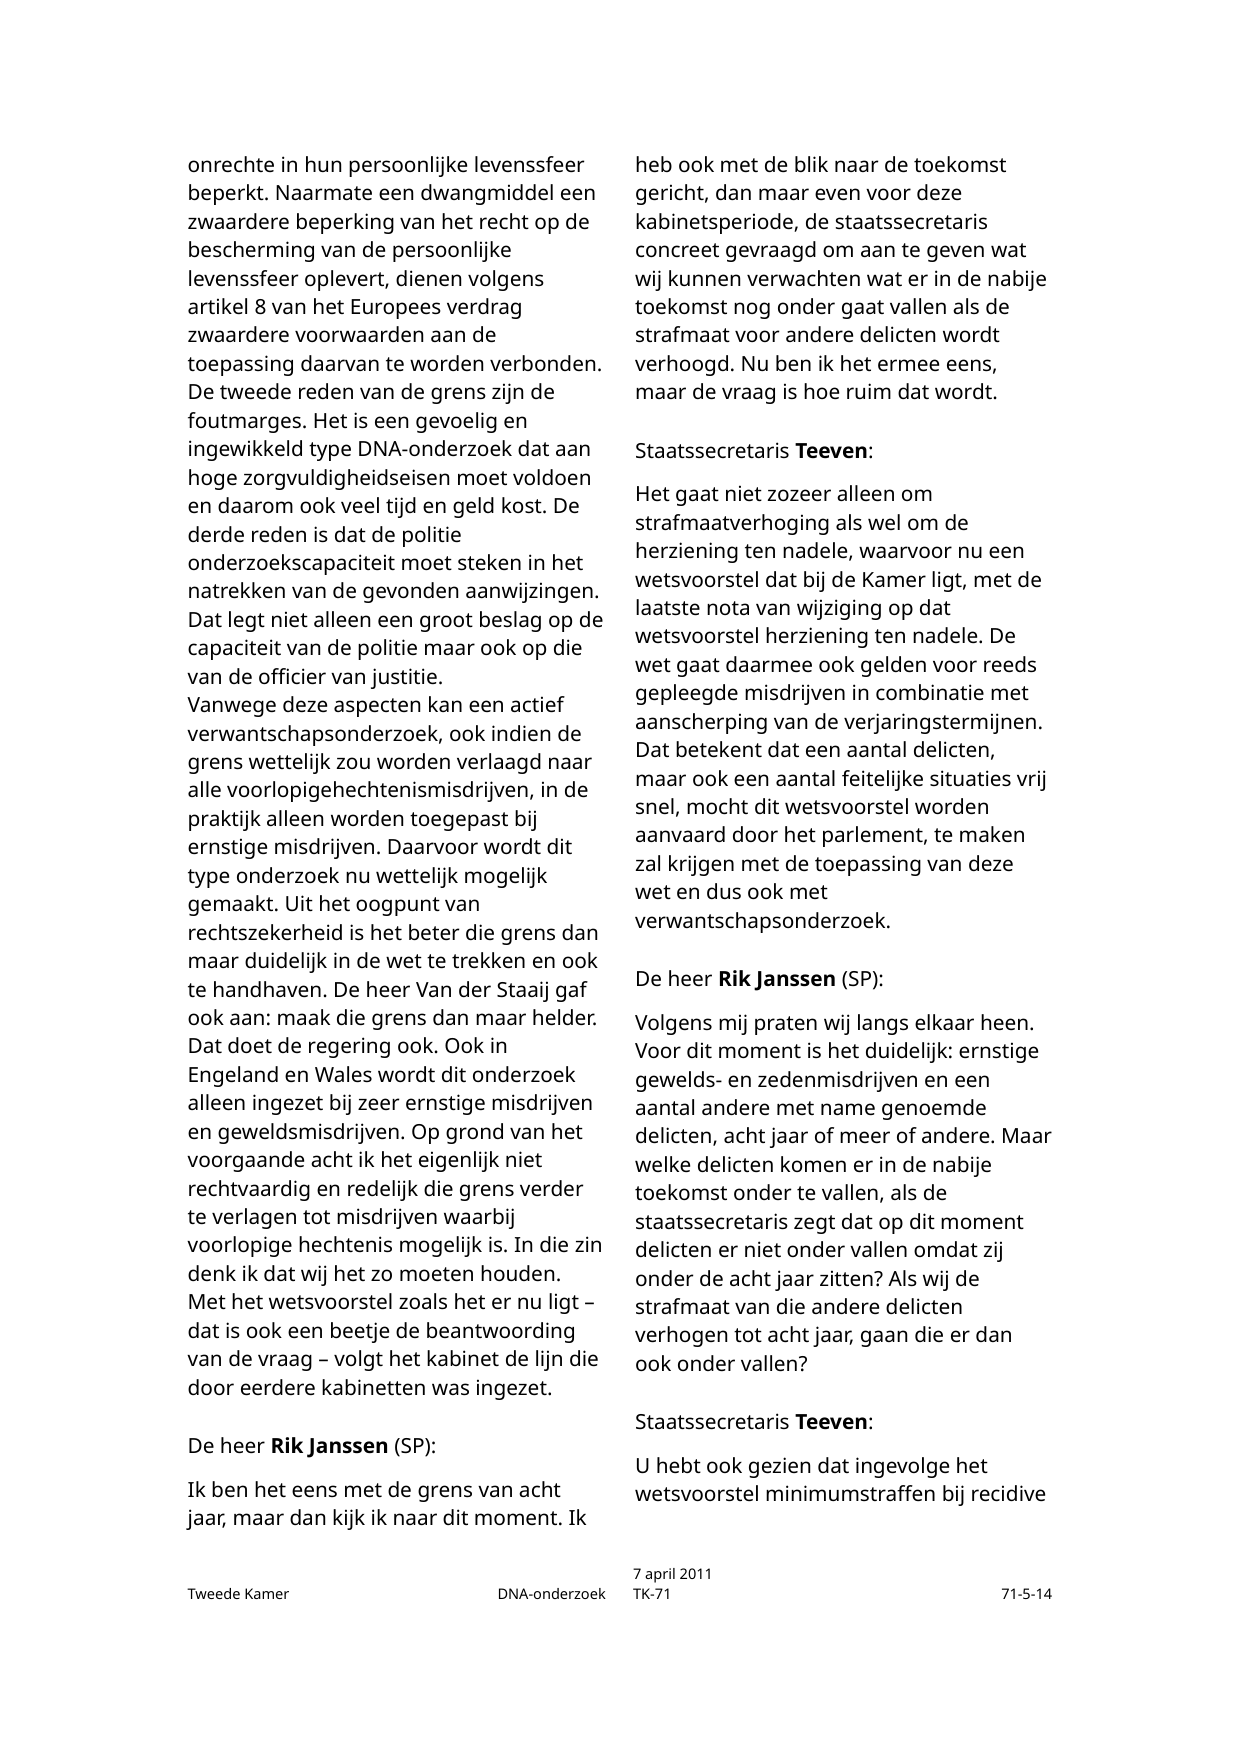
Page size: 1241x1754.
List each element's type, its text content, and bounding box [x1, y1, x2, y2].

text Ik ben het eens met de grens van acht jaar, maar dan kijk ik naar dit moment. Ik [187, 1475, 605, 1532]
text onrechte in hun persoonlijke levenssfeer beperkt. Naarmate een dwangmiddel een zwaardere beperking van het recht op de bescherming van de persoonlijke levenssfeer oplevert, dienen volgens artikel 8 van het Europees verdrag zwaardere voorwaarden aan de toepassing daarvan te worden verbonden. [187, 150, 605, 377]
text De tweede reden van de grens zijn de foutmarges. Het is een gevoelig en ingewikkeld type DNA-onderzoek dat aan hoge zorgvuldigheidseisen moet voldoen en daarom ook veel tijd en geld kost. De derde reden is dat de politie onderzoekscapaciteit moet steken in het natrekken van de gevonden aanwijzingen. Dat legt niet alleen een groot beslag op de capaciteit van de politie maar ook op die van de officier van justitie. [187, 377, 605, 690]
text De heer Rik Janssen (SP): [635, 964, 1053, 993]
text Vanwege deze aspecten kan een actief verwantschapsonderzoek, ook indien de grens wettelijk zou worden verlaagd naar alle voorlopigehechtenismisdrijven, in de praktijk alleen worden toegepast bij ernstige misdrijven. Daarvoor wordt dit type onderzoek nu wettelijk mogelijk gemaakt. Uit het oogpunt van rechtszekerheid is het beter die grens dan maar duidelijk in de wet te trekken en ook te handhaven. De heer Van der Staaij gaf ook aan: maak die grens dan maar helder. Dat doet de regering ook. Ook in Engeland en Wales wordt dit onderzoek alleen ingezet bij zeer ernstige misdrijven en geweldsmisdrijven. Op grond van het voorgaande acht ik het eigenlijk niet rechtvaardig en redelijk die grens verder te verlagen tot misdrijven waarbij voorlopige hechtenis mogelijk is. In die zin denk ik dat wij het zo moeten houden. Met het wetsvoorstel zoals het er nu ligt – dat is ook een beetje de beantwoording van de vraag – volgt het kabinet de lijn die door eerdere kabinetten was ingezet. [187, 690, 605, 1401]
text Staatssecretaris Teeven: [635, 1407, 1053, 1436]
text Staatssecretaris Teeven: [635, 436, 1053, 464]
text heb ook met de blik naar de toekomst gericht, dan maar even voor deze kabinetsperiode, de staatssecretaris concreet gevraagd om aan te geven wat wij kunnen verwachten wat er in de nabije toekomst nog onder gaat vallen als de strafmaat voor andere delicten wordt verhoogd. Nu ben ik het ermee eens, maar de vraag is hoe ruim dat wordt. [635, 150, 1053, 406]
text De heer Rik Janssen (SP): [187, 1431, 605, 1460]
text Volgens mij praten wij langs elkaar heen. Voor dit moment is het duidelijk: ernstige gewelds- en zedenmisdrijven en een aantal andere met name genoemde delicten, acht jaar of meer of andere. Maar welke delicten komen er in de nabije toekomst onder te vallen, als de staatssecretaris zegt dat op dit moment delicten er niet onder vallen omdat zij onder de acht jaar zitten? Als wij de strafmaat van die andere delicten verhogen tot acht jaar, gaan die er dan ook onder vallen? [635, 1008, 1053, 1377]
text Het gaat niet zozeer alleen om strafmaatverhoging als wel om de herziening ten nadele, waarvoor nu een wetsvoorstel dat bij de Kamer ligt, met de laatste nota van wijziging op dat wetsvoorstel herziening ten nadele. De wet gaat daarmee ook gelden voor reeds gepleegde misdrijven in combinatie met aanscherping van de verjaringstermijnen. Dat betekent dat een aantal delicten, maar ook een aantal feitelijke situaties vrij snel, mocht dit wetsvoorstel worden aanvaard door het parlement, te maken zal krijgen met de toepassing van deze wet en dus ook met verwantschapsonderzoek. [635, 479, 1053, 934]
text U hebt ook gezien dat ingevolge het wetsvoorstel minimumstraffen bij recidive [635, 1451, 1053, 1508]
